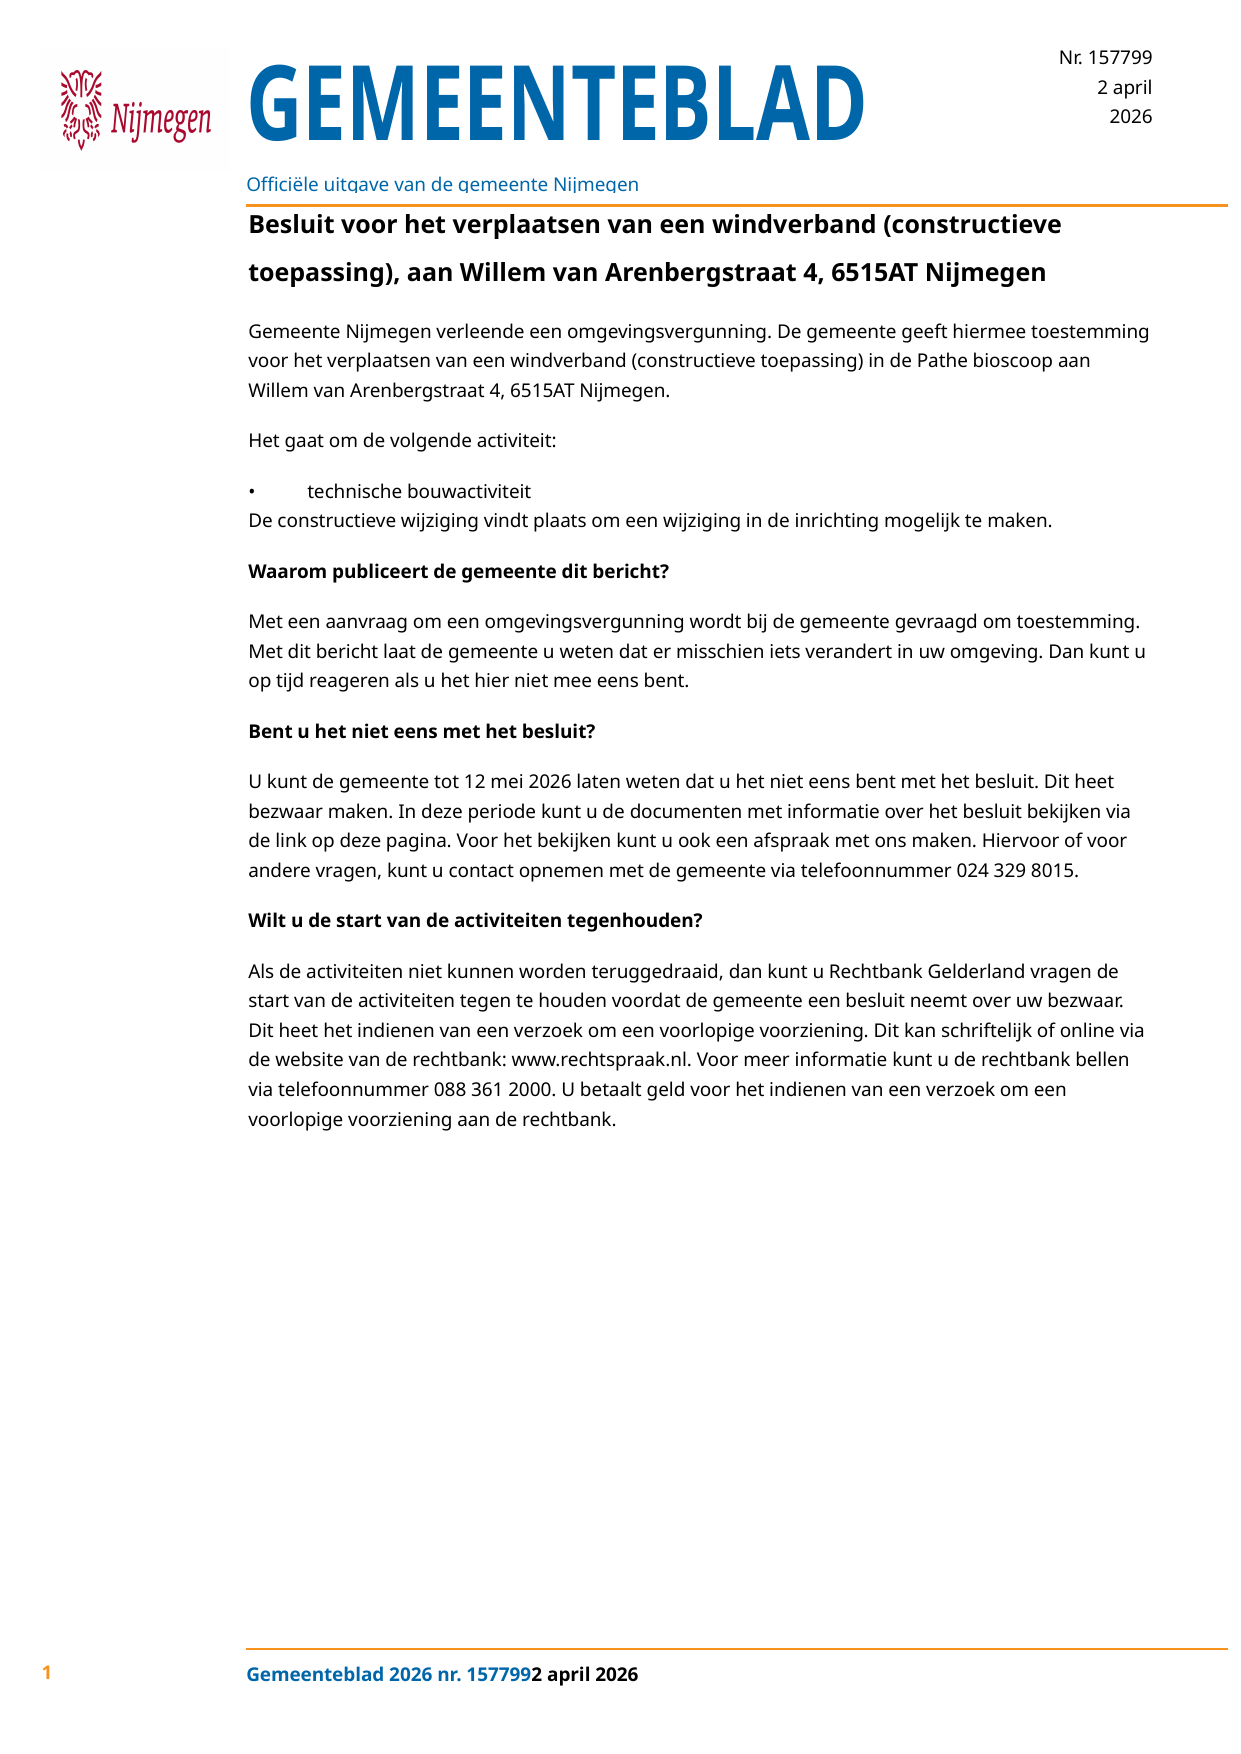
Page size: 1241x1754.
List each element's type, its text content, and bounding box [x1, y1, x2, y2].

text Besluit voor het verplaatsen van een windverband (constructieve toepassing), aan Willem van Arenbergstraat 4, 6515AT Nijmegen [248, 207, 1152, 288]
text Als de activiteiten niet kunnen worden teruggedraaid, dan kunt u Rechtbank Gelderland vragen de start van de activiteiten tegen te houden voordat de gemeente een besluit neemt over uw bezwaar. Dit heet het indienen van een verzoek om een voorlopige voorziening. Dit kan schriftelijk of online via de website van de rechtbank: www.rechtspraak.nl. Voor meer informatie kunt u de rechtbank bellen via telefoonnummer 088 361 2000. U betaalt geld voor het indienen van een verzoek om een voorlopige voorziening aan de rechtbank. [248, 958, 1152, 1132]
text De constructieve wijziging vindt plaats om een wijziging in de inrichting mogelijk te maken. [248, 507, 1152, 533]
text Bent u het niet eens met het besluit? [248, 718, 1152, 744]
text Met een aanvraag om een omgevingsvergunning wordt bij de gemeente gevraagd om toestemming. Met dit bericht laat de gemeente u weten dat er misschien iets verandert in uw omgeving. Dan kunt u op tijd reageren als u het hier niet mee eens bent. [248, 608, 1152, 693]
list technische bouwactiviteit [248, 478, 1152, 504]
picture [41, 47, 231, 172]
text U kunt de gemeente tot 12 mei 2026 laten weten dat u het niet eens bent met het besluit. Dit heet bezwaar maken. In deze periode kunt u de documenten met informatie over het besluit bekijken via de link op deze pagina. Voor het bekijken kunt u ook een afspraak met ons maken. Hiervoor of voor andere vragen, kunt u contact opnemen met de gemeente via telefoonnummer 024 329 8015. [248, 768, 1152, 883]
text Waarom publiceert de gemeente dit bericht? [248, 558, 1152, 584]
text Wilt u de start van de activiteiten tegenhouden? [248, 907, 1152, 933]
text Gemeente Nijmegen verleende een omgevingsvergunning. De gemeente geeft hiermee toestemming voor het verplaatsen van een windverband (constructieve toepassing) in de Pathe bioscoop aan Willem van Arenbergstraat 4, 6515AT Nijmegen. [248, 318, 1152, 403]
text Het gaat om de volgende activiteit: [248, 427, 1152, 453]
